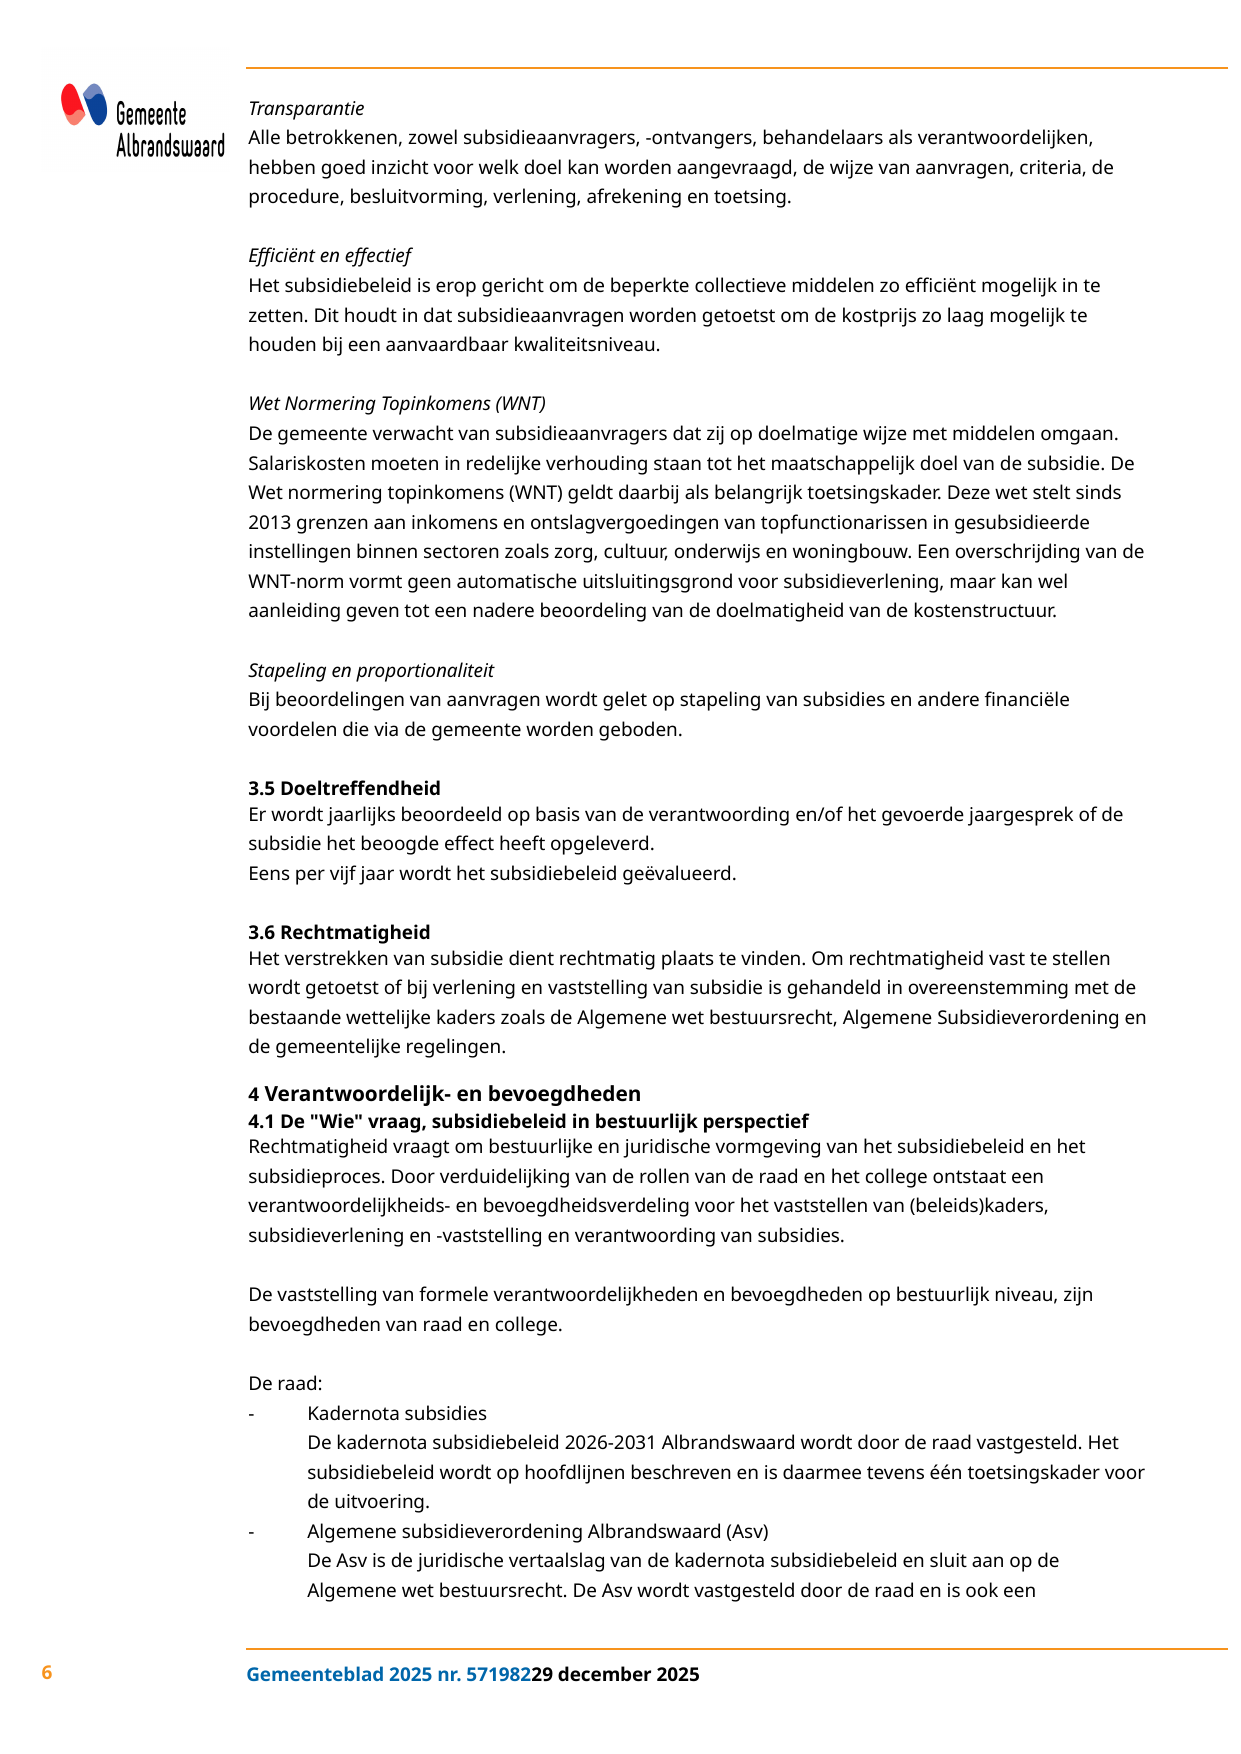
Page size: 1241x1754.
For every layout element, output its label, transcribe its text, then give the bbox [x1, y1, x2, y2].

text De vaststelling van formele verantwoordelijkheden en bevoegdheden op bestuurlijk niveau, zijn bevoegdheden van raad en college. [248, 1281, 1152, 1337]
text Het subsidiebeleid is erop gericht om de beperkte collectieve middelen zo efficiënt mogelijk in te zetten. Dit houdt in dat subsidieaanvragen worden getoetst om de kostprijs zo laag mogelijk te houden bij een aanvaardbaar kwaliteitsniveau. [248, 272, 1152, 357]
text Wet Normering Topinkomens (WNT) [248, 391, 1152, 416]
text 4.1 De "Wie" vraag, subsidiebeleid in bestuurlijk perspectief [248, 1108, 1152, 1133]
list De Asv is de juridische vertaalslag van de kadernota subsidiebeleid en sluit aan op de Algemene wet bestuursrecht. De Asv wordt vastgesteld door de raad en is ook een [248, 1548, 1152, 1603]
list De kadernota subsidiebeleid 2026-2031 Albrandswaard wordt door de raad vastgesteld. Het subsidiebeleid wordt op hoofdlijnen beschreven en is daarmee tevens één toetsingskader voor de uitvoering. [248, 1429, 1152, 1514]
text Eens per vijf jaar wordt het subsidiebeleid geëvalueerd. [248, 860, 1152, 886]
text Alle betrokkenen, zowel subsidieaanvragers, -ontvangers, behandelaars als verantwoordelijken, hebben goed inzicht voor welk doel kan worden aangevraagd, de wijze van aanvragen, criteria, de procedure, besluitvorming, verlening, afrekening en toetsing. [248, 124, 1152, 209]
text 4 Verantwoordelijk- en bevoegdheden [248, 1079, 1152, 1108]
text Rechtmatigheid vraagt om bestuurlijke en juridische vormgeving van het subsidiebeleid en het subsidieproces. Door verduidelijking van de rollen van de raad en het college ontstaat een verantwoordelijkheids- en bevoegdheidsverdeling voor het vaststellen van (beleids)kaders, subsidieverlening en -vaststelling en verantwoording van subsidies. [248, 1133, 1152, 1248]
text Er wordt jaarlijks beoordeeld op basis van de verantwoording en/of het gevoerde jaargesprek of de subsidie het beoogde effect heeft opgeleverd. [248, 801, 1152, 856]
text 3.6 Rechtmatigheid [248, 919, 1152, 945]
picture [41, 47, 231, 172]
text Efficiënt en effectief [248, 243, 1152, 268]
text 3.5 Doeltreffendheid [248, 775, 1152, 801]
text Transparantie [248, 95, 1152, 121]
list Algemene subsidieverordening Albrandswaard (Asv) [248, 1518, 1152, 1544]
text De gemeente verwacht van subsidieaanvragers dat zij op doelmatige wijze met middelen omgaan. Salariskosten moeten in redelijke verhouding staan tot het maatschappelijk doel van de subsidie. De Wet normering topinkomens (WNT) geldt daarbij als belangrijk toetsingskader. Deze wet stelt sinds 2013 grenzen aan inkomens en ontslagvergoedingen van topfunctionarissen in gesubsidieerde instellingen binnen sectoren zoals zorg, cultuur, onderwijs en woningbouw. Een overschrijding van de WNT-norm vormt geen automatische uitsluitingsgrond voor subsidieverlening, maar kan wel aanleiding geven tot een nadere beoordeling van de doelmatigheid van de kostenstructuur. [248, 420, 1152, 623]
list Kadernota subsidies [248, 1400, 1152, 1426]
text Bij beoordelingen van aanvragen wordt gelet op stapeling van subsidies en andere financiële voordelen die via de gemeente worden geboden. [248, 686, 1152, 742]
text Het verstrekken van subsidie dient rechtmatig plaats te vinden. Om rechtmatigheid vast te stellen wordt getoetst of bij verlening en vaststelling van subsidie is gehandeld in overeenstemming met de bestaande wettelijke kaders zoals de Algemene wet bestuursrecht, Algemene Subsidieverordening en de gemeentelijke regelingen. [248, 945, 1152, 1059]
text De raad: [248, 1370, 1152, 1396]
text Stapeling en proportionaliteit [248, 657, 1152, 683]
